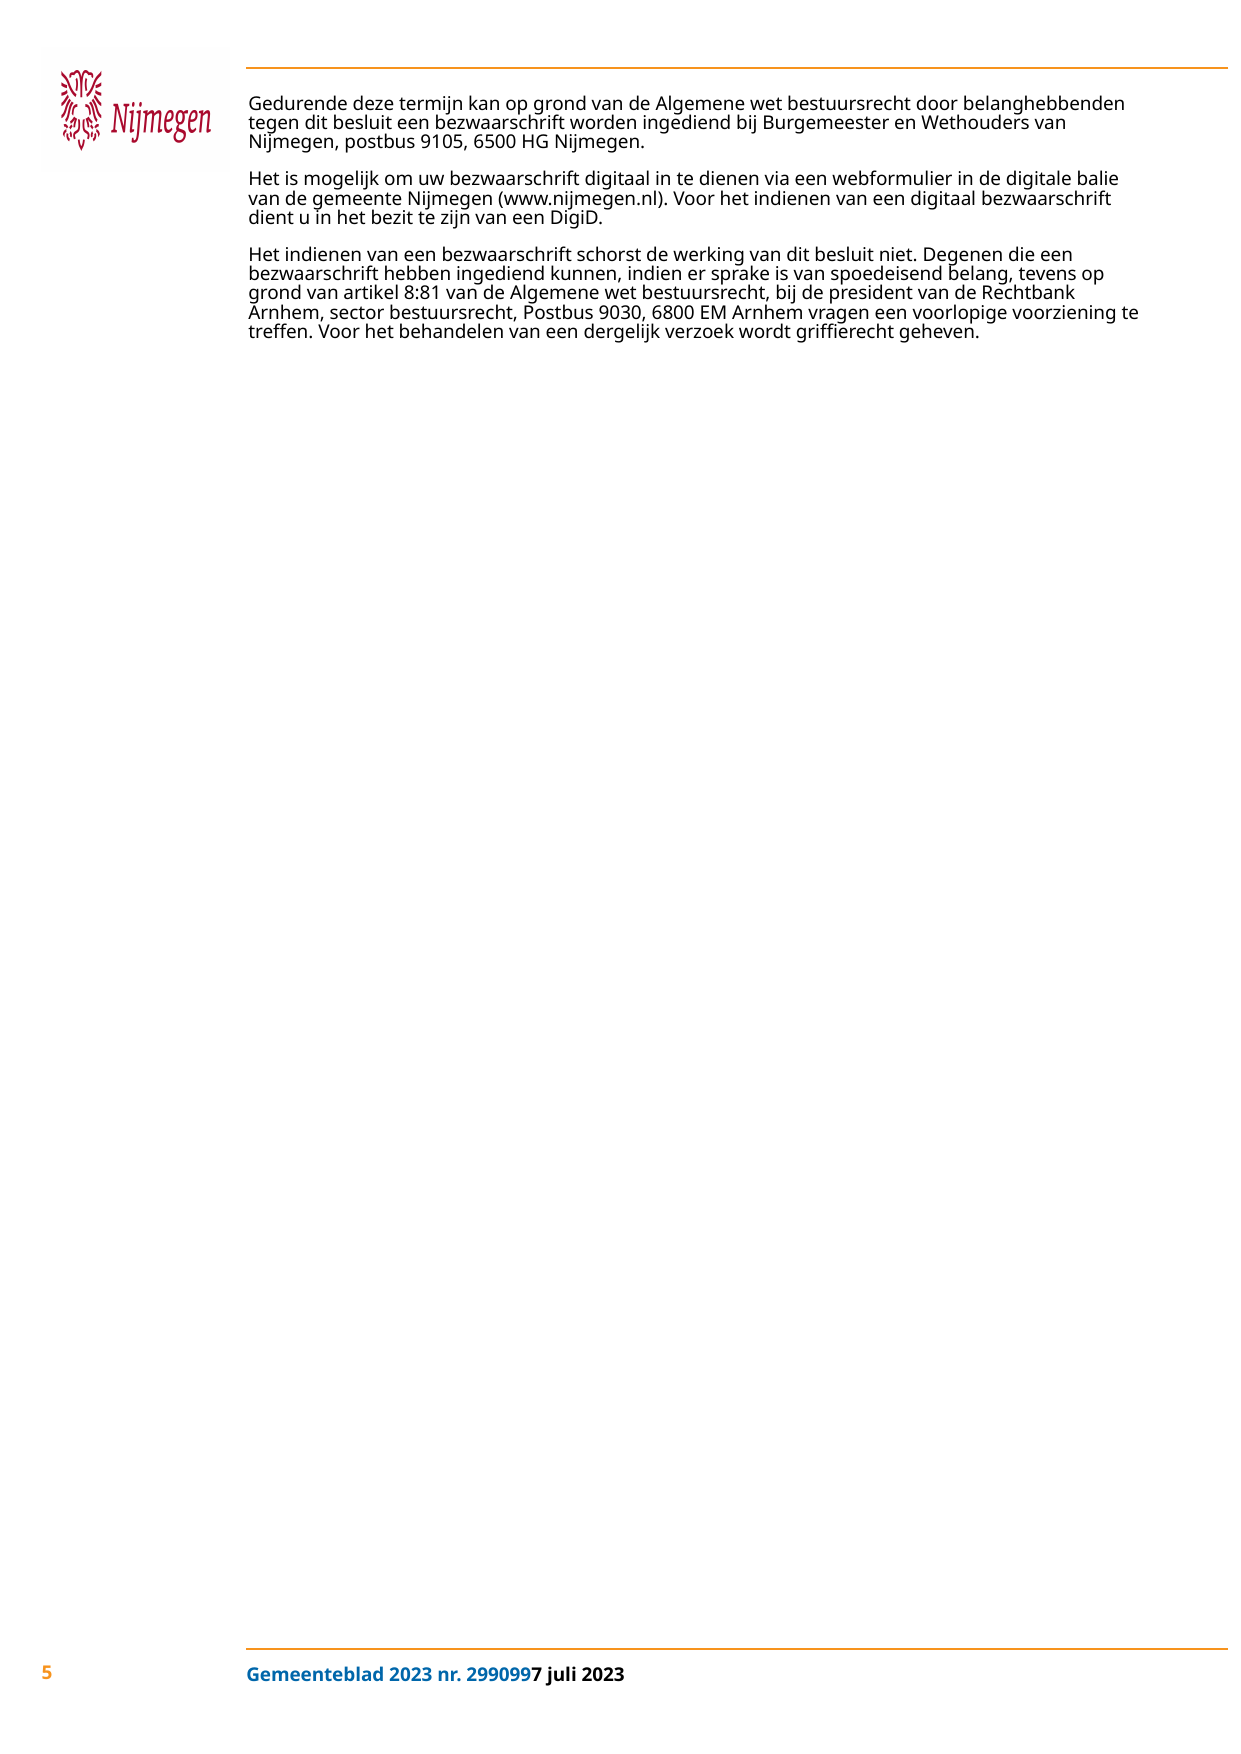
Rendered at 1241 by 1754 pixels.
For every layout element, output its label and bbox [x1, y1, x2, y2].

picture [41, 47, 231, 172]
